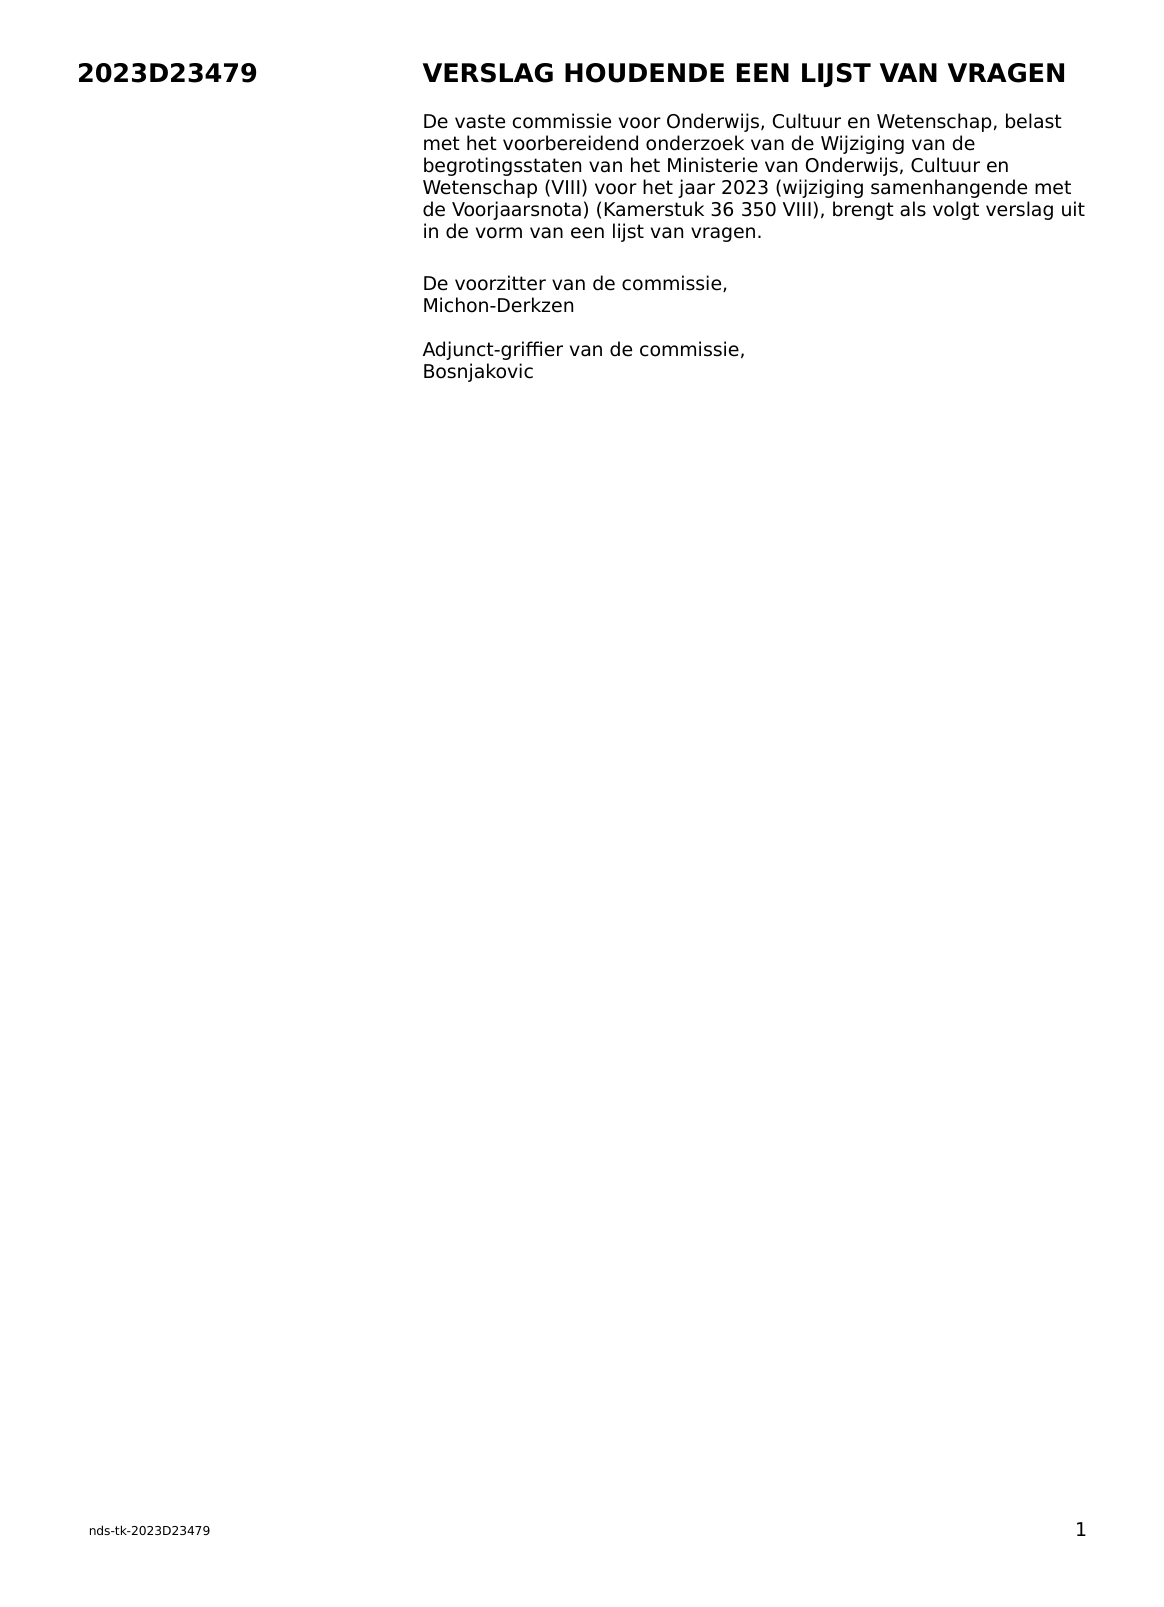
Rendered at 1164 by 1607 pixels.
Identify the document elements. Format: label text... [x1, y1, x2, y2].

text Adjunct-griffier van de commissie, Bosnjakovic [422, 339, 1087, 383]
text De vaste commissie voor Onderwijs, Cultuur en Wetenschap, belast met het voorbereidend onderzoek van de Wijziging van de begrotingsstaten van het Ministerie van Onderwijs, Cultuur en Wetenschap (VIII) voor het jaar 2023 (wijziging samenhangende met de Voorjaarsnota) (Kamerstuk 36 350 VIII), brengt als volgt verslag uit in de vorm van een lijst van vragen. [422, 111, 1087, 243]
text nds-tk-2023D23479 [88, 1524, 323, 1538]
text De voorzitter van de commissie, Michon-Derkzen [422, 273, 1087, 317]
text 2023D23479 VERSLAG HOUDENDE EEN LIJST VAN VRAGEN [77, 59, 1087, 89]
